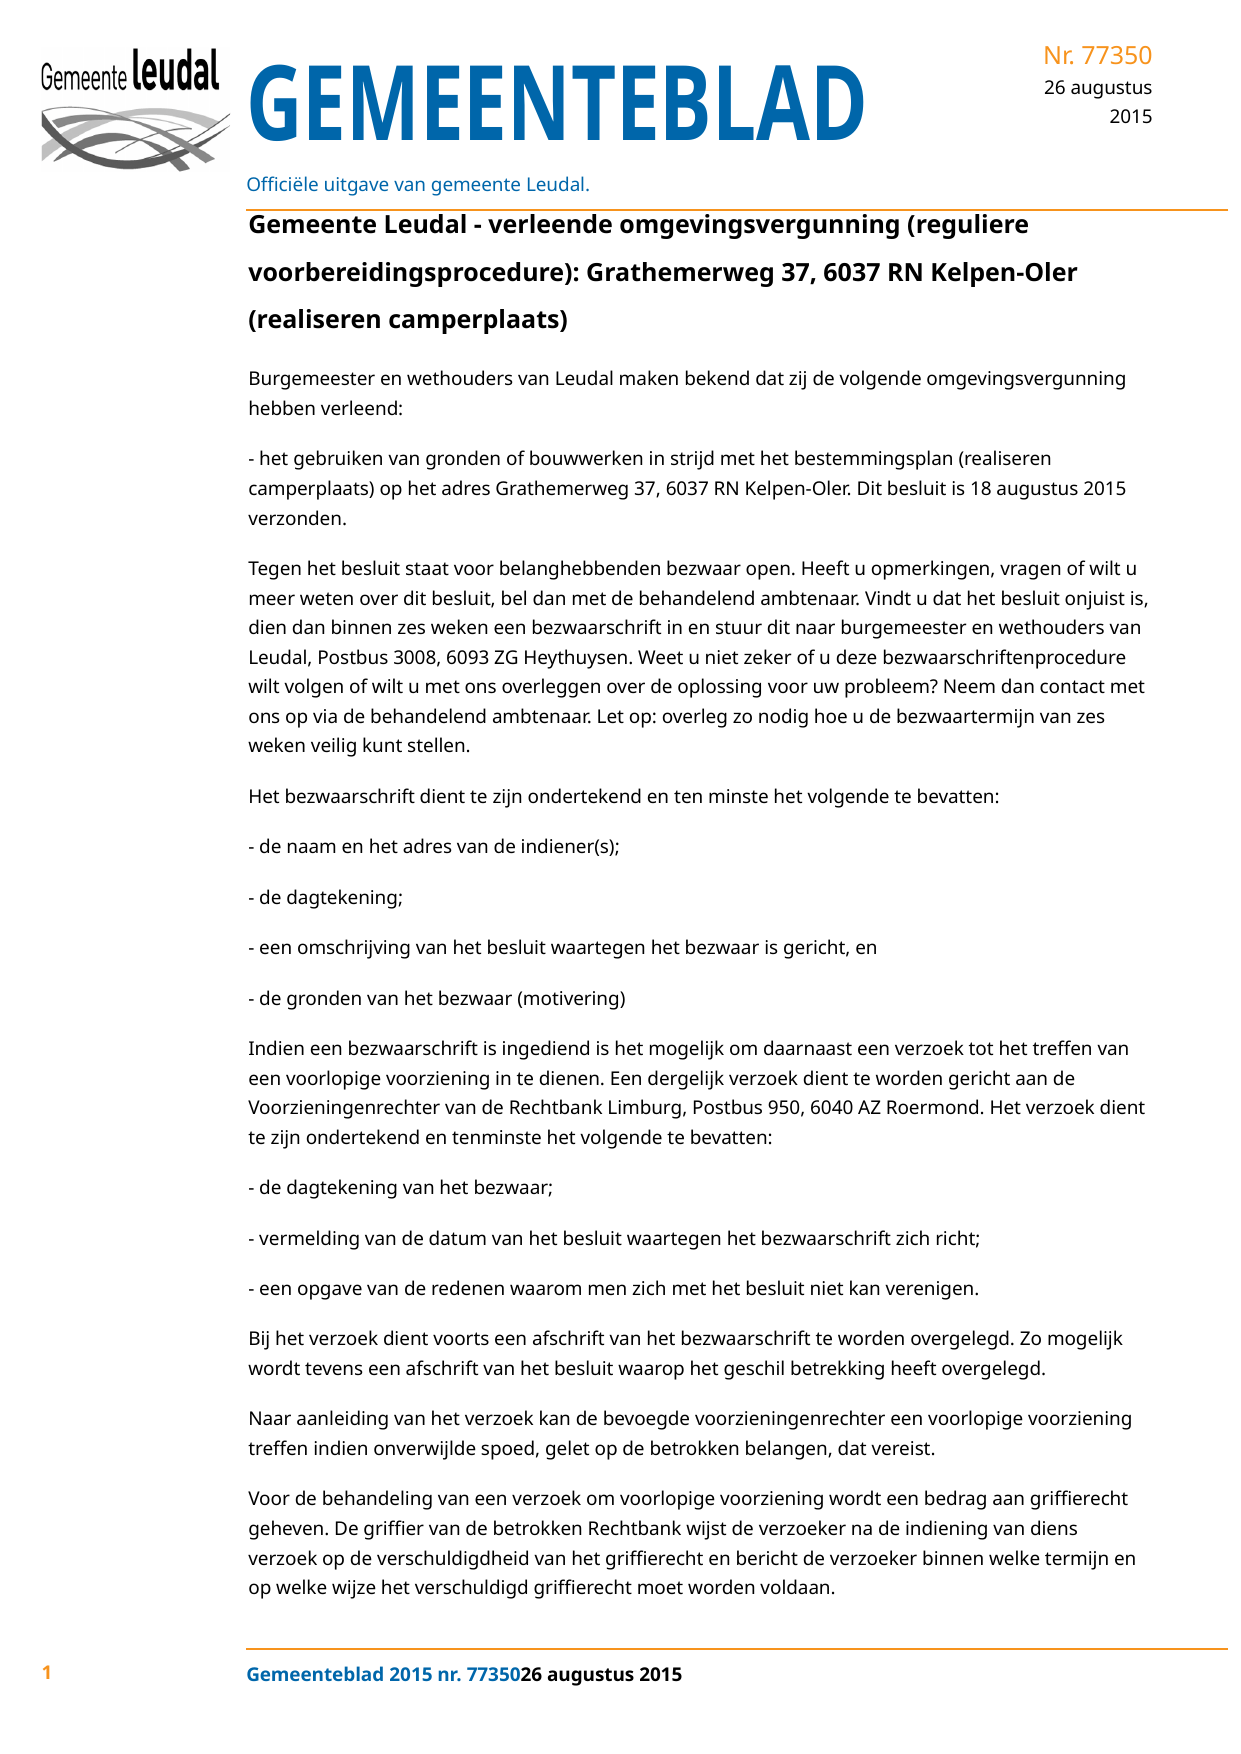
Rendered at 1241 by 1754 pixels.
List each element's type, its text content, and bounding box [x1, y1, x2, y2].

text Tegen het besluit staat voor belanghebbenden bezwaar open. Heeft u opmerkingen, vragen of wilt u meer weten over dit besluit, bel dan met de behandelend ambtenaar. Vindt u dat het besluit onjuist is, dien dan binnen zes weken een bezwaarschrift in en stuur dit naar burgemeester en wethouders van Leudal, Postbus 3008, 6093 ZG Heythuysen. Weet u niet zeker of u deze bezwaarschriftenprocedure wilt volgen of wilt u met ons overleggen over de oplossing voor uw probleem? Neem dan contact met ons op via de behandelend ambtenaar. Let op: overleg zo nodig hoe u de bezwaartermijn van zes weken veilig kunt stellen. [248, 555, 1152, 758]
text - een opgave van de redenen waarom men zich met het besluit niet kan verenigen. [248, 1275, 1152, 1301]
text - het gebruiken van gronden of bouwwerken in strijd met het bestemmingsplan (realiseren camperplaats) op het adres Grathemerweg 37, 6037 RN Kelpen-Oler. Dit besluit is 18 augustus 2015 verzonden. [248, 446, 1152, 530]
text Gemeente Leudal - verleende omgevingsvergunning (reguliere voorbereidingsprocedure): Grathemerweg 37, 6037 RN Kelpen-Oler (realiseren camperplaats) [248, 211, 1152, 336]
text Naar aanleiding van het verzoek kan de bevoegde voorzieningenrechter een voorlopige voorziening treffen indien onverwijlde spoed, gelet op de betrokken belangen, dat vereist. [248, 1406, 1152, 1461]
text Bij het verzoek dient voorts een afschrift van het bezwaarschrift te worden overgelegd. Zo mogelijk wordt tevens een afschrift van het besluit waarop het geschil betrekking heeft overgelegd. [248, 1326, 1152, 1381]
text - vermelding van de datum van het besluit waartegen het bezwaarschrift zich richt; [248, 1225, 1152, 1250]
text - een omschrijving van het besluit waartegen het bezwaar is gericht, en [248, 934, 1152, 960]
text - de dagtekening; [248, 884, 1152, 909]
text Indien een bezwaarschrift is ingediend is het mogelijk om daarnaast een verzoek tot het treffen van een voorlopige voorziening in te dienen. Een dergelijk verzoek dient te worden gericht aan de Voorzieningenrechter van de Rechtbank Limburg, Postbus 950, 6040 AZ Roermond. Het verzoek dient te zijn ondertekend en tenminste het volgende te bevatten: [248, 1035, 1152, 1149]
text Voor de behandeling van een verzoek om voorlopige voorziening wordt een bedrag aan griffierecht geheven. De griffier van de betrokken Rechtbank wijst de verzoeker na de indiening van diens verzoek op de verschuldigdheid van het griffierecht en bericht de verzoeker binnen welke termijn en op welke wijze het verschuldigd griffierecht moet worden voldaan. [248, 1486, 1152, 1600]
text - de dagtekening van het bezwaar; [248, 1174, 1152, 1200]
text - de naam en het adres van de indiener(s); [248, 833, 1152, 859]
text - de gronden van het bezwaar (motivering) [248, 985, 1152, 1010]
text Burgemeester en wethouders van Leudal maken bekend dat zij de volgende omgevingsvergunning hebben verleend: [248, 366, 1152, 421]
picture [41, 47, 231, 172]
text Het bezwaarschrift dient te zijn ondertekend en ten minste het volgende te bevatten: [248, 783, 1152, 809]
